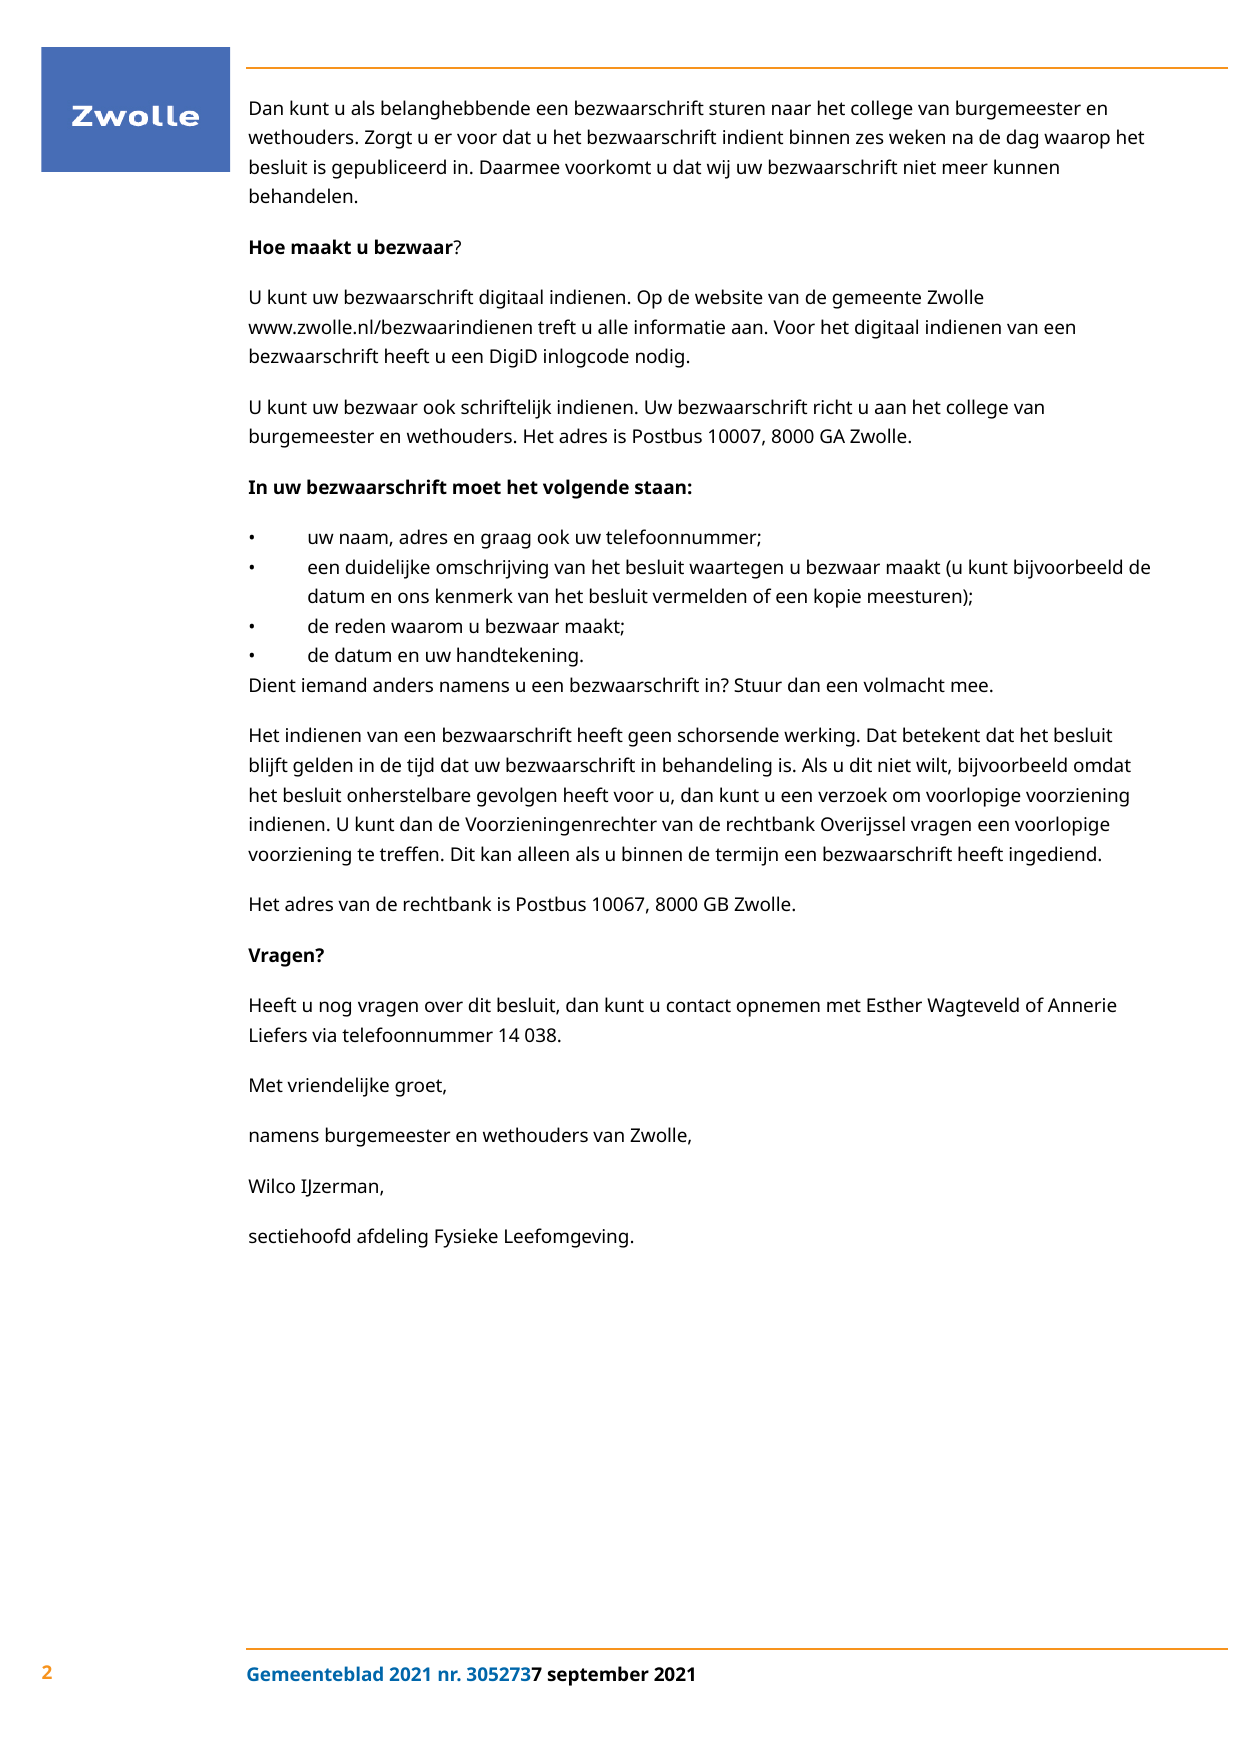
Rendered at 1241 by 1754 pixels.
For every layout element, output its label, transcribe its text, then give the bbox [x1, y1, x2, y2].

text Vragen? [248, 942, 1152, 968]
text Dient iemand anders namens u een bezwaarschrift in? Stuur dan een volmacht mee. [248, 672, 1152, 698]
list een duidelijke omschrijving van het besluit waartegen u bezwaar maakt (u kunt bijvoorbeeld de datum en ons kenmerk van het besluit vermelden of een kopie meesturen); [248, 554, 1152, 609]
text Heeft u nog vragen over dit besluit, dan kunt u contact opnemen met Esther Wagteveld of Annerie Liefers via telefoonnummer 14 038. [248, 992, 1152, 1048]
picture [41, 47, 231, 172]
text Het indienen van een bezwaarschrift heeft geen schorsende werking. Dat betekent dat het besluit blijft gelden in de tijd dat uw bezwaarschrift in behandeling is. Als u dit niet wilt, bijvoorbeeld omdat het besluit onherstelbare gevolgen heeft voor u, dan kunt u een verzoek om voorlopige voorziening indienen. U kunt dan de Voorzieningenrechter van de rechtbank Overijssel vragen een voorlopige voorziening te treffen. Dit kan alleen als u binnen de termijn een bezwaarschrift heeft ingediend. [248, 723, 1152, 867]
text In uw bezwaarschrift moet het volgende staan: [248, 474, 1152, 500]
text Wilco IJzerman, [248, 1173, 1152, 1199]
text sectiehoofd afdeling Fysieke Leefomgeving. [248, 1223, 1152, 1249]
text Hoe maakt u bezwaar? [248, 234, 1152, 260]
text namens burgemeester en wethouders van Zwolle, [248, 1123, 1152, 1148]
text Met vriendelijke groet, [248, 1072, 1152, 1098]
text U kunt uw bezwaarschrift digitaal indienen. Op de website van de gemeente Zwolle www.zwolle.nl/bezwaarindienen treft u alle informatie aan. Voor het digitaal indienen van een bezwaarschrift heeft u een DigiD inlogcode nodig. [248, 284, 1152, 369]
text U kunt uw bezwaar ook schriftelijk indienen. Uw bezwaarschrift richt u aan het college van burgemeester en wethouders. Het adres is Postbus 10007, 8000 GA Zwolle. [248, 394, 1152, 449]
text Dan kunt u als belanghebbende een bezwaarschrift sturen naar het college van burgemeester en wethouders. Zorgt u er voor dat u het bezwaarschrift indient binnen zes weken na de dag waarop het besluit is gepubliceerd in. Daarmee voorkomt u dat wij uw bezwaarschrift niet meer kunnen behandelen. [248, 95, 1152, 209]
list de datum en uw handtekening. [248, 643, 1152, 668]
list uw naam, adres en graag ook uw telefoonnummer; [248, 524, 1152, 550]
text Het adres van de rechtbank is Postbus 10067, 8000 GB Zwolle. [248, 891, 1152, 917]
list de reden waarom u bezwaar maakt; [248, 613, 1152, 639]
